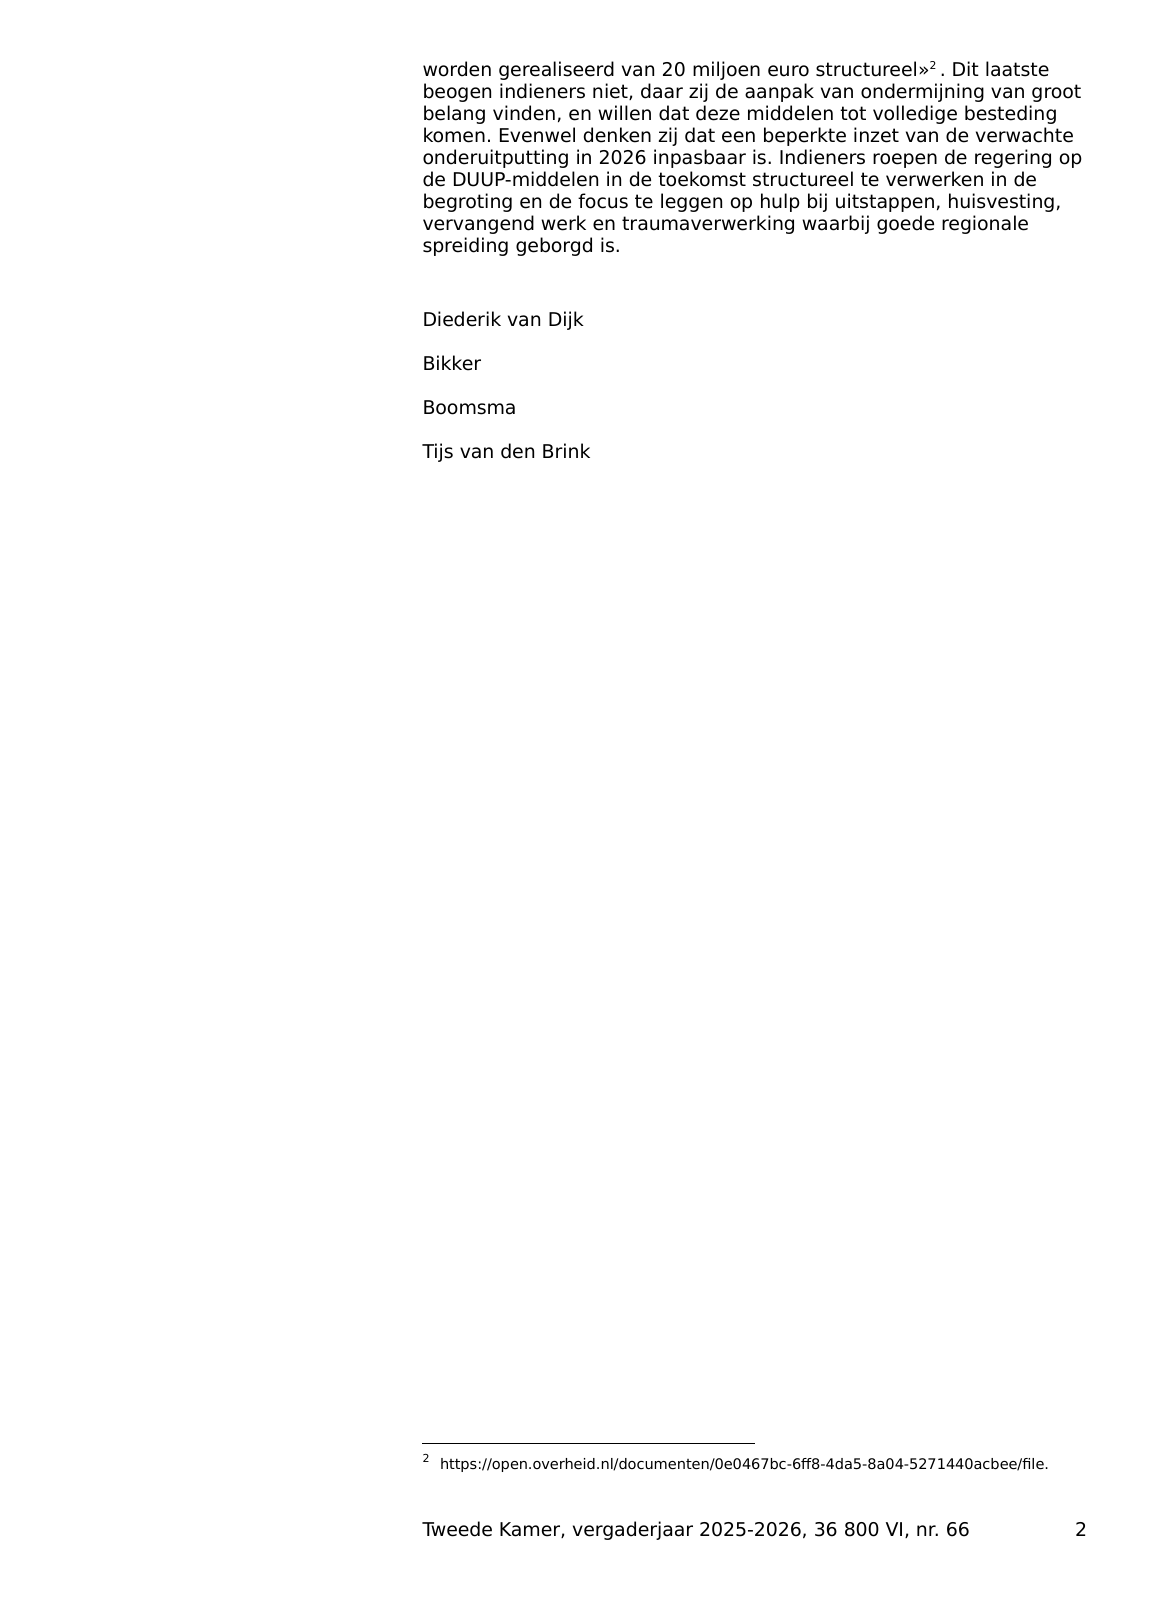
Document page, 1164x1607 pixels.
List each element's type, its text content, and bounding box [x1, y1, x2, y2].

text https://open.overheid.nl/documenten/0e0467bc-6ff8-4da5-8a04-5271440acbee/file. [422, 1452, 1087, 1474]
text Diederik van Dijk Bikker Boomsma Tijs van den Brink [422, 287, 1087, 463]
text worden gerealiseerd van 20 miljoen euro structureel». Dit laatste beogen indieners niet, daar zij de aanpak van ondermijning van groot belang vinden, en willen dat deze middelen tot volledige besteding komen. Evenwel denken zij dat een beperkte inzet van de verwachte onderuitputting in 2026 inpasbaar is. Indieners roepen de regering op de DUUP-middelen in de toekomst structureel te verwerken in de begroting en de focus te leggen op hulp bij uitstappen, huisvesting, vervangend werk en traumaverwerking waarbij goede regionale spreiding geborgd is. [422, 59, 1087, 257]
